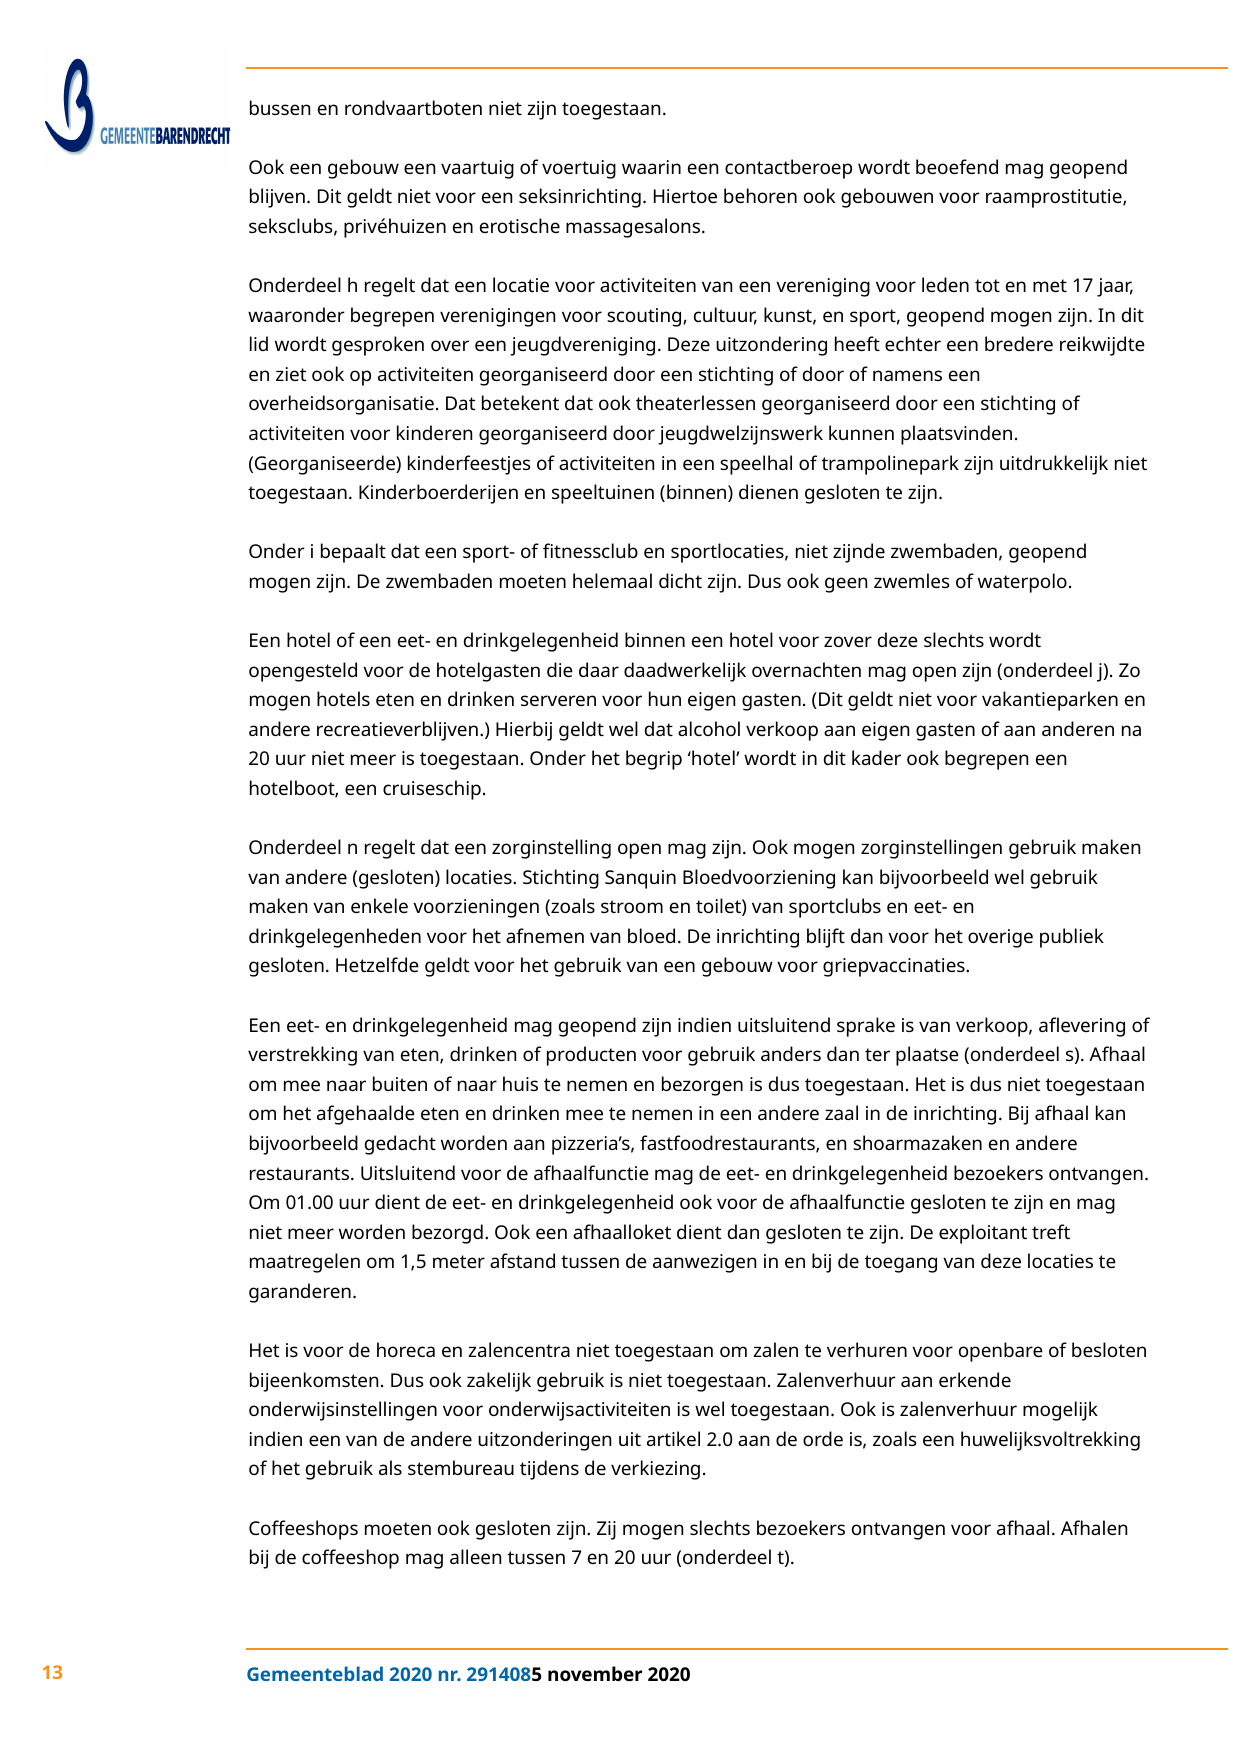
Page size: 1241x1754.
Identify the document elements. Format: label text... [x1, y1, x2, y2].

text bussen en rondvaartboten niet zijn toegestaan. [248, 95, 1152, 121]
text Ook een gebouw een vaartuig of voertuig waarin een contactberoep wordt beoefend mag geopend blijven. Dit geldt niet voor een seksinrichting. Hiertoe behoren ook gebouwen voor raamprostitutie, seksclubs, privéhuizen en erotische massagesalons. [248, 154, 1152, 239]
text Het is voor de horeca en zalencentra niet toegestaan om zalen te verhuren voor openbare of besloten bijeenkomsten. Dus ook zakelijk gebruik is niet toegestaan. Zalenverhuur aan erkende onderwijsinstellingen voor onderwijsactiviteiten is wel toegestaan. Ook is zalenverhuur mogelijk indien een van de andere uitzonderingen uit artikel 2.0 aan de orde is, zoals een huwelijksvoltrekking of het gebruik als stembureau tijdens de verkiezing. [248, 1337, 1152, 1481]
text Onderdeel h regelt dat een locatie voor activiteiten van een vereniging voor leden tot en met 17 jaar, waaronder begrepen verenigingen voor scouting, cultuur, kunst, en sport, geopend mogen zijn. In dit lid wordt gesproken over een jeugdvereniging. Deze uitzondering heeft echter een bredere reikwijdte en ziet ook op activiteiten georganiseerd door een stichting of door of namens een overheidsorganisatie. Dat betekent dat ook theaterlessen georganiseerd door een stichting of activiteiten voor kinderen georganiseerd door jeugdwelzijnswerk kunnen plaatsvinden. (Georganiseerde) kinderfeestjes of activiteiten in een speelhal of trampolinepark zijn uitdrukkelijk niet toegestaan. Kinderboerderijen en speeltuinen (binnen) dienen gesloten te zijn. [248, 272, 1152, 505]
text Een eet- en drinkgelegenheid mag geopend zijn indien uitsluitend sprake is van verkoop, aflevering of verstrekking van eten, drinken of producten voor gebruik anders dan ter plaatse (onderdeel s). Afhaal om mee naar buiten of naar huis te nemen en bezorgen is dus toegestaan. Het is dus niet toegestaan om het afgehaalde eten en drinken mee te nemen in een andere zaal in de inrichting. Bij afhaal kan bijvoorbeeld gedacht worden aan pizzeria’s, fastfoodrestaurants, en shoarmazaken en andere restaurants. Uitsluitend voor de afhaalfunctie mag de eet- en drinkgelegenheid bezoekers ontvangen. Om 01.00 uur dient de eet- en drinkgelegenheid ook voor de afhaalfunctie gesloten te zijn en mag niet meer worden bezorgd. Ook een afhaalloket dient dan gesloten te zijn. De exploitant treft maatregelen om 1,5 meter afstand tussen de aanwezigen in en bij de toegang van deze locaties te garanderen. [248, 1012, 1152, 1304]
picture [41, 47, 231, 172]
text Onderdeel n regelt dat een zorginstelling open mag zijn. Ook mogen zorginstellingen gebruik maken van andere (gesloten) locaties. Stichting Sanquin Bloedvoorziening kan bijvoorbeeld wel gebruik maken van enkele voorzieningen (zoals stroom en toilet) van sportclubs en eet- en drinkgelegenheden voor het afnemen van bloed. De inrichting blijft dan voor het overige publiek gesloten. Hetzelfde geldt voor het gebruik van een gebouw voor griepvaccinaties. [248, 834, 1152, 978]
text Een hotel of een eet- en drinkgelegenheid binnen een hotel voor zover deze slechts wordt opengesteld voor de hotelgasten die daar daadwerkelijk overnachten mag open zijn (onderdeel j). Zo mogen hotels eten en drinken serveren voor hun eigen gasten. (Dit geldt niet voor vakantieparken en andere recreatieverblijven.) Hierbij geldt wel dat alcohol verkoop aan eigen gasten of aan anderen na 20 uur niet meer is toegestaan. Onder het begrip ‘hotel’ wordt in dit kader ook begrepen een hotelboot, een cruiseschip. [248, 627, 1152, 801]
text Coffeeshops moeten ook gesloten zijn. Zij mogen slechts bezoekers ontvangen voor afhaal. Afhalen bij de coffeeshop mag alleen tussen 7 en 20 uur (onderdeel t). [248, 1515, 1152, 1570]
text Onder i bepaalt dat een sport- of fitnessclub en sportlocaties, niet zijnde zwembaden, geopend mogen zijn. De zwembaden moeten helemaal dicht zijn. Dus ook geen zwemles of waterpolo. [248, 538, 1152, 594]
